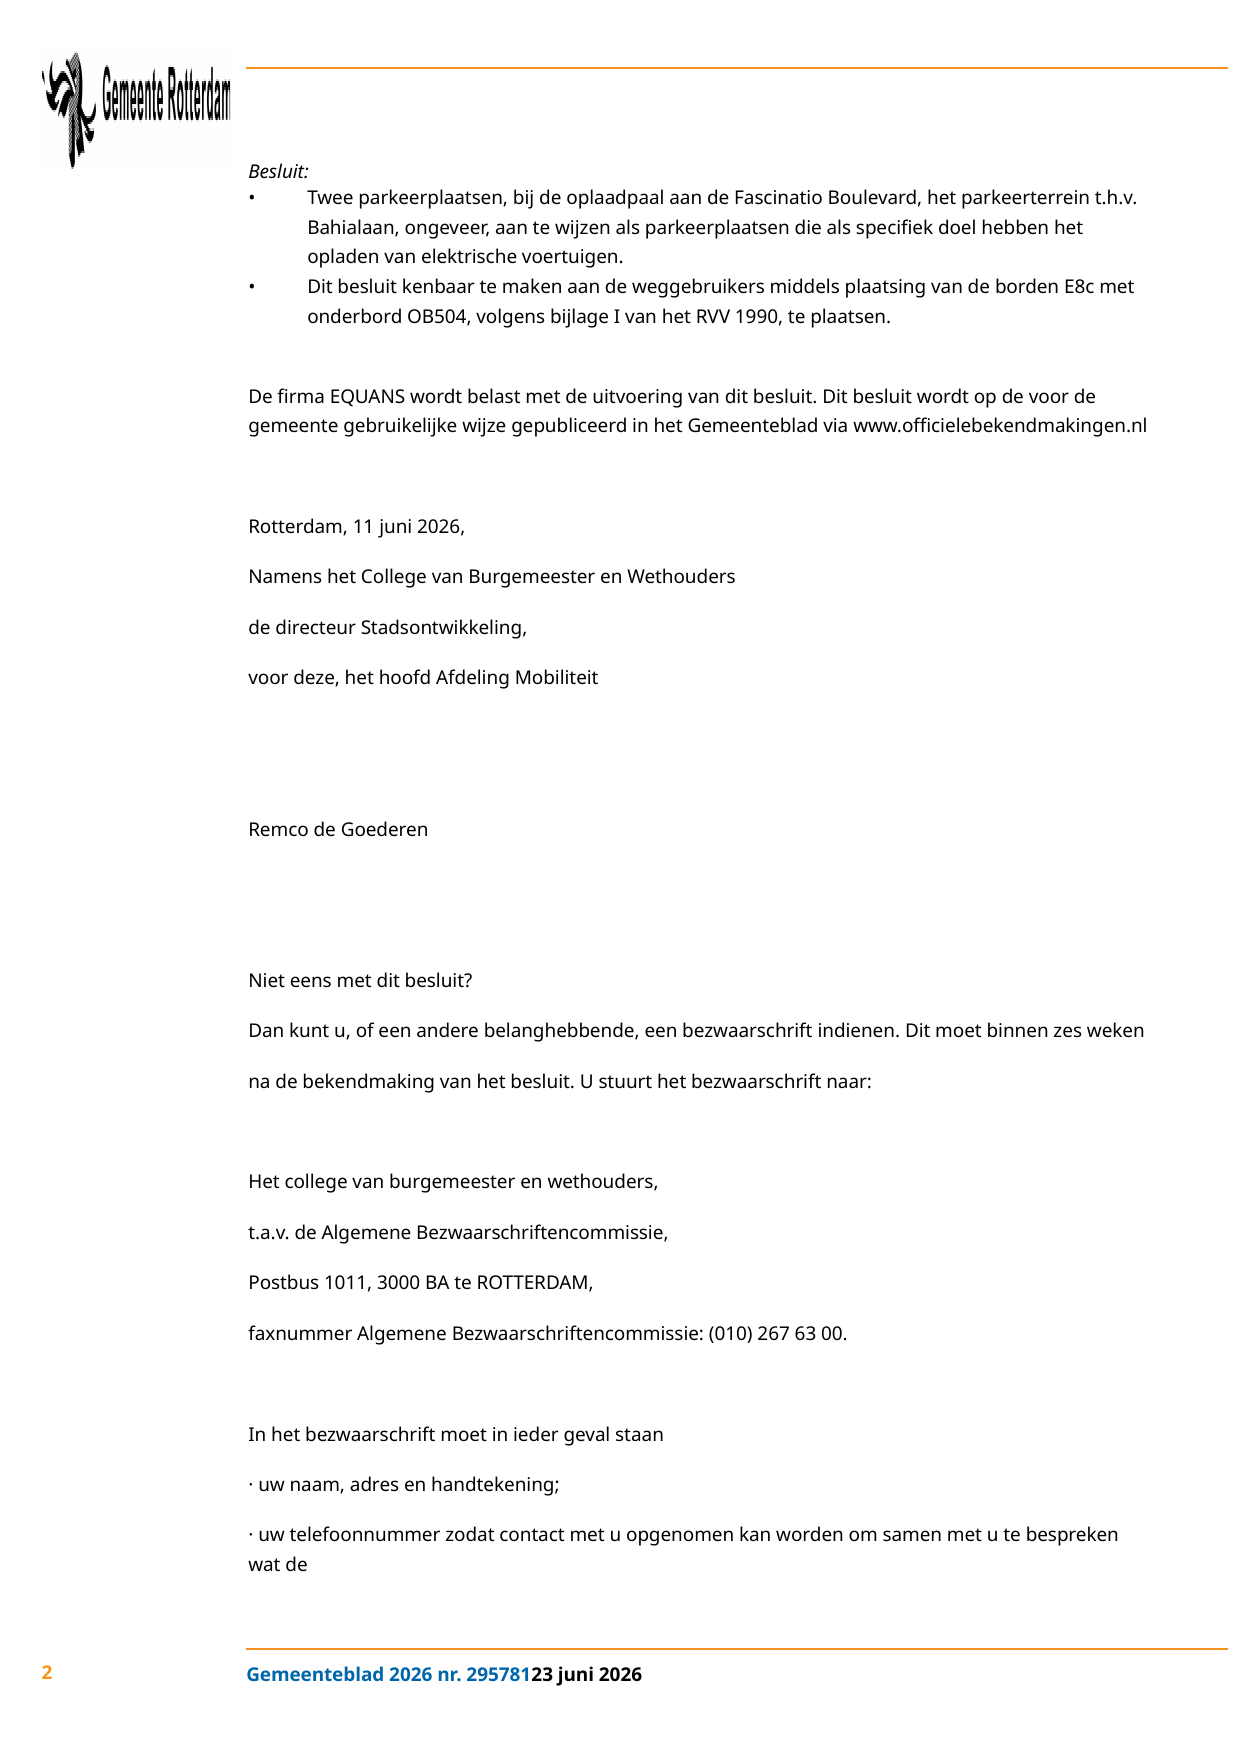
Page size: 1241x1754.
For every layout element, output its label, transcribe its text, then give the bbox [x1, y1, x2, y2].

text · uw naam, adres en handtekening; [248, 1471, 1152, 1497]
text na de bekendmaking van het besluit. U stuurt het bezwaarschrift naar: [248, 1068, 1152, 1093]
list Twee parkeerplaatsen, bij de oplaadpaal aan de Fascinatio Boulevard, het parkeerterrein t.h.v. Bahialaan, ongeveer, aan te wijzen als parkeerplaatsen die als specifiek doel hebben het opladen van elektrische voertuigen. [248, 184, 1152, 269]
text Namens het College van Burgemeester en Wethouders [248, 564, 1152, 589]
text · uw telefoonnummer zodat contact met u opgenomen kan worden om samen met u te bespreken wat de [248, 1522, 1152, 1577]
text Rotterdam, 11 juni 2026, [248, 513, 1152, 539]
text De firma EQUANS wordt belast met de uitvoering van dit besluit. Dit besluit wordt op de voor de gemeente gebruikelijke wijze gepubliceerd in het Gemeenteblad via www.officielebekendmakingen.nl [248, 383, 1152, 438]
picture [41, 47, 231, 172]
text t.a.v. de Algemene Bezwaarschriftencommissie, [248, 1219, 1152, 1245]
text Niet eens met dit besluit? [248, 967, 1152, 993]
list Dit besluit kenbaar te maken aan de weggebruikers middels plaatsing van de borden E8c met onderbord OB504, volgens bijlage I van het RVV 1990, te plaatsen. [248, 273, 1152, 328]
text Postbus 1011, 3000 BA te ROTTERDAM, [248, 1269, 1152, 1295]
text de directeur Stadsontwikkeling, [248, 614, 1152, 640]
text Dan kunt u, of een andere belanghebbende, een bezwaarschrift indienen. Dit moet binnen zes weken [248, 1017, 1152, 1043]
text voor deze, het hoofd Afdeling Mobiliteit [248, 664, 1152, 690]
text faxnummer Algemene Bezwaarschriftencommissie: (010) 267 63 00. [248, 1320, 1152, 1346]
text Besluit: [248, 159, 1152, 184]
text Het college van burgemeester en wethouders, [248, 1169, 1152, 1194]
text In het bezwaarschrift moet in ieder geval staan [248, 1421, 1152, 1446]
text Remco de Goederen [248, 816, 1152, 841]
